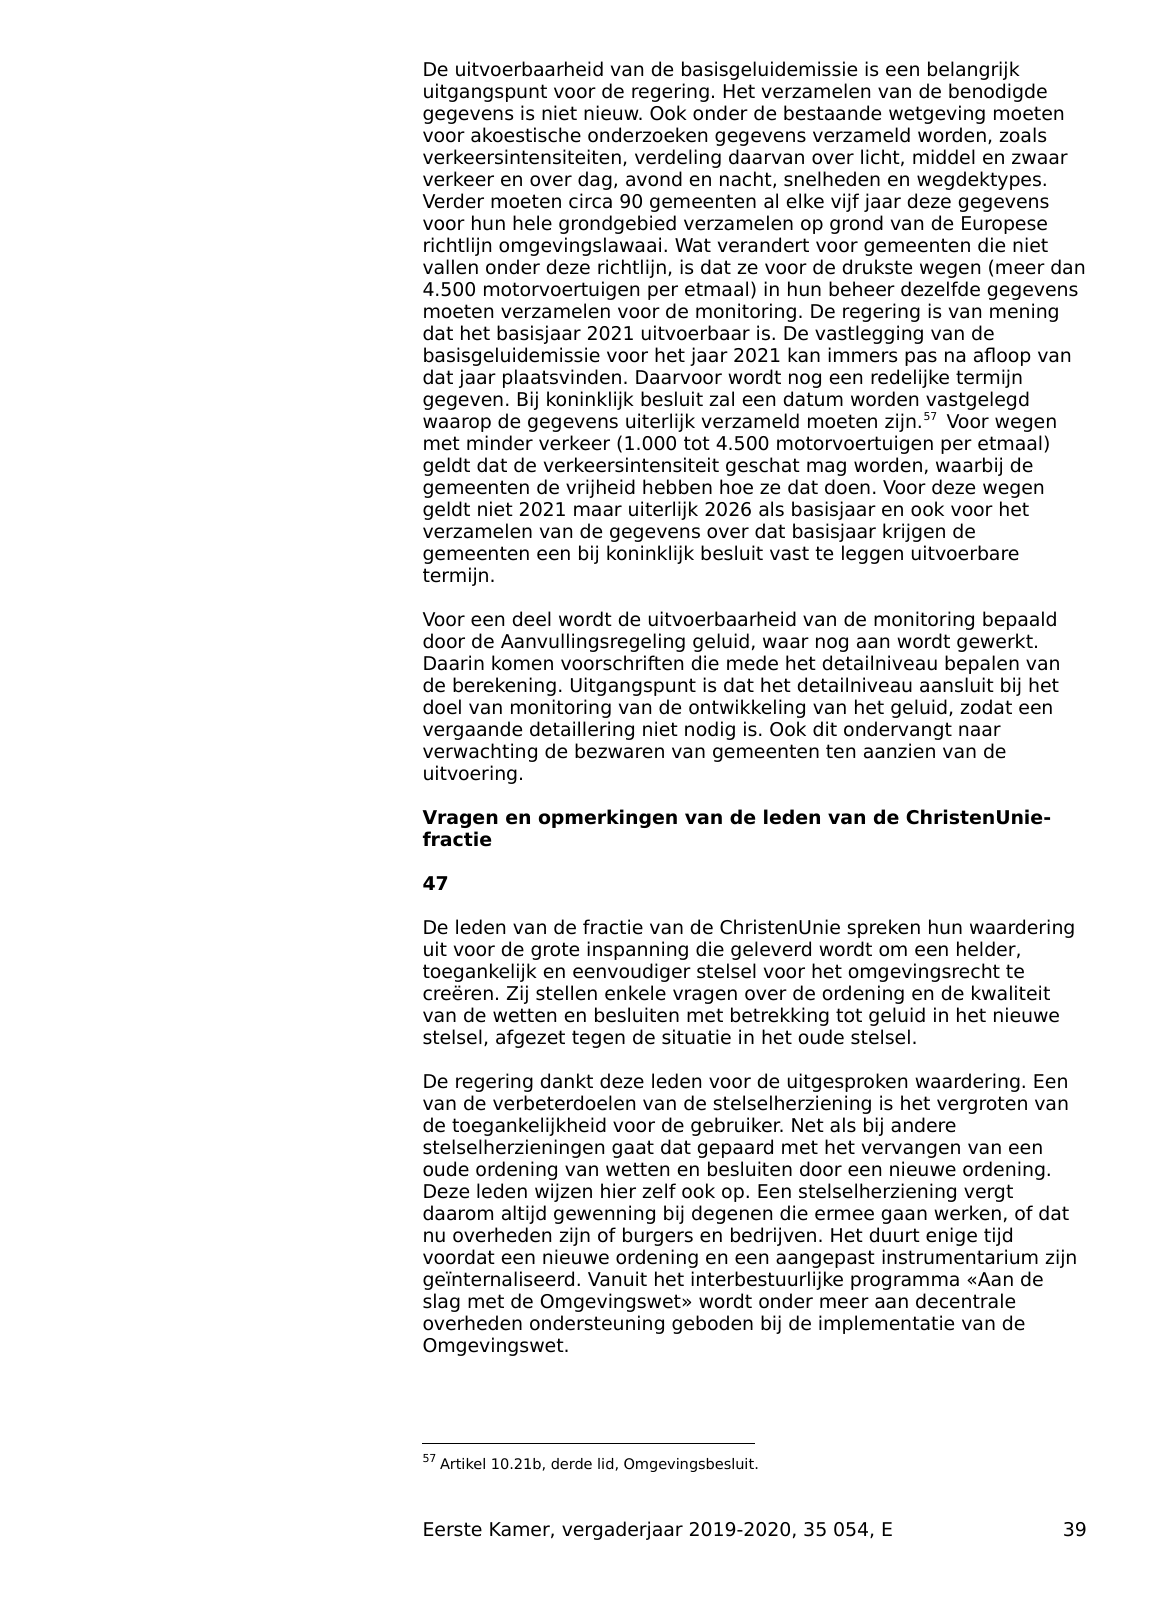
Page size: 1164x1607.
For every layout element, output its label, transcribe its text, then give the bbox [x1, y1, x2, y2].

subtitle Vragen en opmerkingen van de leden van de ChristenUnie-fractie [422, 807, 1087, 851]
subtitle 47 [422, 873, 1087, 895]
text De leden van de fractie van de ChristenUnie spreken hun waardering uit voor de grote inspanning die geleverd wordt om een helder, toegankelijk en eenvoudiger stelsel voor het omgevingsrecht te creëren. Zij stellen enkele vragen over de ordening en de kwaliteit van de wetten en besluiten met betrekking tot geluid in het nieuwe stelsel, afgezet tegen de situatie in het oude stelsel. [422, 917, 1087, 1049]
text De regering dankt deze leden voor de uitgesproken waardering. Een van de verbeterdoelen van de stelselherziening is het vergroten van de toegankelijkheid voor de gebruiker. Net als bij andere stelselherzieningen gaat dat gepaard met het vervangen van een oude ordening van wetten en besluiten door een nieuwe ordening. Deze leden wijzen hier zelf ook op. Een stelselherziening vergt daarom altijd gewenning bij degenen die ermee gaan werken, of dat nu overheden zijn of burgers en bedrijven. Het duurt enige tijd voordat een nieuwe ordening en een aangepast instrumentarium zijn geïnternaliseerd. Vanuit het interbestuurlijke programma «Aan de slag met de Omgevingswet» wordt onder meer aan decentrale overheden ondersteuning geboden bij de implementatie van de Omgevingswet. [422, 1071, 1087, 1357]
text De uitvoerbaarheid van de basisgeluidemissie is een belangrijk uitgangspunt voor de regering. Het verzamelen van de benodigde gegevens is niet nieuw. Ook onder de bestaande wetgeving moeten voor akoestische onderzoeken gegevens verzameld worden, zoals verkeersintensiteiten, verdeling daarvan over licht, middel en zwaar verkeer en over dag, avond en nacht, snelheden en wegdektypes. Verder moeten circa 90 gemeenten al elke vijf jaar deze gegevens voor hun hele grondgebied verzamelen op grond van de Europese richtlijn omgevingslawaai. Wat verandert voor gemeenten die niet vallen onder deze richtlijn, is dat ze voor de drukste wegen (meer dan 4.500 motorvoertuigen per etmaal) in hun beheer dezelfde gegevens moeten verzamelen voor de monitoring. De regering is van mening dat het basisjaar 2021 uitvoerbaar is. De vastlegging van de basisgeluidemissie voor het jaar 2021 kan immers pas na afloop van dat jaar plaatsvinden. Daarvoor wordt nog een redelijke termijn gegeven. Bij koninklijk besluit zal een datum worden vastgelegd waarop de gegevens uiterlijk verzameld moeten zijn. Voor wegen met minder verkeer (1.000 tot 4.500 motorvoertuigen per etmaal) geldt dat de verkeersintensiteit geschat mag worden, waarbij de gemeenten de vrijheid hebben hoe ze dat doen. Voor deze wegen geldt niet 2021 maar uiterlijk 2026 als basisjaar en ook voor het verzamelen van de gegevens over dat basisjaar krijgen de gemeenten een bij koninklijk besluit vast te leggen uitvoerbare termijn. [422, 59, 1087, 587]
text Artikel 10.21b, derde lid, Omgevingsbesluit. [422, 1452, 1087, 1474]
text Voor een deel wordt de uitvoerbaarheid van de monitoring bepaald door de Aanvullingsregeling geluid, waar nog aan wordt gewerkt. Daarin komen voorschriften die mede het detailniveau bepalen van de berekening. Uitgangspunt is dat het detailniveau aansluit bij het doel van monitoring van de ontwikkeling van het geluid, zodat een vergaande detaillering niet nodig is. Ook dit ondervangt naar verwachting de bezwaren van gemeenten ten aanzien van de uitvoering. [422, 609, 1087, 784]
